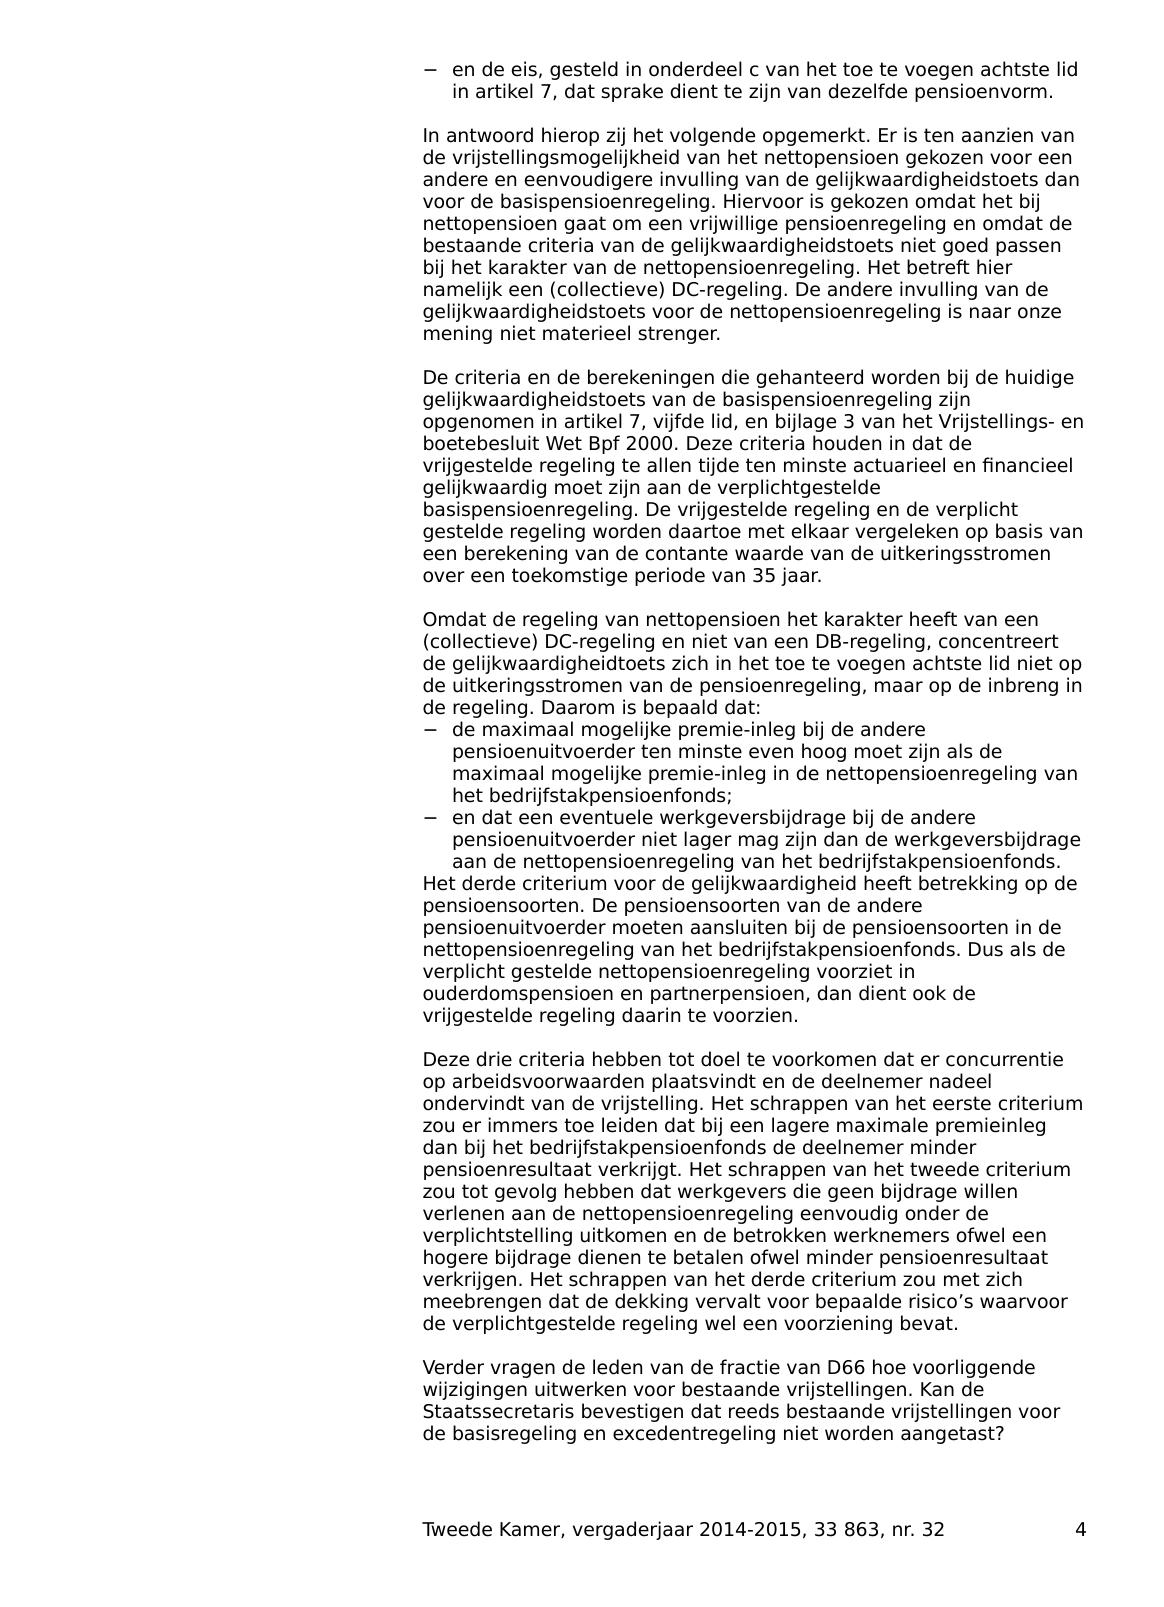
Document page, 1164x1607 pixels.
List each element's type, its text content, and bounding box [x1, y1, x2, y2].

text − en de eis, gesteld in onderdeel c van het toe te voegen achtste lid in artikel 7, dat sprake dient te zijn van dezelfde pensioenvorm. [422, 59, 1087, 103]
text In antwoord hierop zij het volgende opgemerkt. Er is ten aanzien van de vrijstellingsmogelijkheid van het nettopensioen gekozen voor een andere en eenvoudigere invulling van de gelijkwaardigheidstoets dan voor de basispensioenregeling. Hiervoor is gekozen omdat het bij nettopensioen gaat om een vrijwillige pensioenregeling en omdat de bestaande criteria van de gelijkwaardigheidstoets niet goed passen bij het karakter van de nettopensioenregeling. Het betreft hier namelijk een (collectieve) DC-regeling. De andere invulling van de gelijkwaardigheidstoets voor de nettopensioenregeling is naar onze mening niet materieel strenger. [422, 125, 1087, 345]
text Omdat de regeling van nettopensioen het karakter heeft van een (collectieve) DC-regeling en niet van een DB-regeling, concentreert de gelijkwaardigheidtoets zich in het toe te voegen achtste lid niet op de uitkeringsstromen van de pensioenregeling, maar op de inbreng in de regeling. Daarom is bepaald dat: [422, 609, 1087, 719]
text − de maximaal mogelijke premie-inleg bij de andere pensioenuitvoerder ten minste even hoog moet zijn als de maximaal mogelijke premie-inleg in de nettopensioenregeling van het bedrijfstakpensioenfonds; [422, 719, 1087, 807]
text − en dat een eventuele werkgeversbijdrage bij de andere pensioenuitvoerder niet lager mag zijn dan de werkgeversbijdrage aan de nettopensioenregeling van het bedrijfstakpensioenfonds. [422, 807, 1087, 873]
text Het derde criterium voor de gelijkwaardigheid heeft betrekking op de pensioensoorten. De pensioensoorten van de andere pensioenuitvoerder moeten aansluiten bij de pensioensoorten in de nettopensioenregeling van het bedrijfstakpensioenfonds. Dus als de verplicht gestelde nettopensioenregeling voorziet in ouderdomspensioen en partnerpensioen, dan dient ook de vrijgestelde regeling daarin te voorzien. [422, 873, 1087, 1027]
text Verder vragen de leden van de fractie van D66 hoe voorliggende wijzigingen uitwerken voor bestaande vrijstellingen. Kan de Staatssecretaris bevestigen dat reeds bestaande vrijstellingen voor de basisregeling en excedentregeling niet worden aangetast? [422, 1357, 1087, 1445]
text Deze drie criteria hebben tot doel te voorkomen dat er concurrentie op arbeidsvoorwaarden plaatsvindt en de deelnemer nadeel ondervindt van de vrijstelling. Het schrappen van het eerste criterium zou er immers toe leiden dat bij een lagere maximale premieinleg dan bij het bedrijfstakpensioenfonds de deelnemer minder pensioenresultaat verkrijgt. Het schrappen van het tweede criterium zou tot gevolg hebben dat werkgevers die geen bijdrage willen verlenen aan de nettopensioenregeling eenvoudig onder de verplichtstelling uitkomen en de betrokken werknemers ofwel een hogere bijdrage dienen te betalen ofwel minder pensioenresultaat verkrijgen. Het schrappen van het derde criterium zou met zich meebrengen dat de dekking vervalt voor bepaalde risico’s waarvoor de verplichtgestelde regeling wel een voorziening bevat. [422, 1049, 1087, 1335]
text De criteria en de berekeningen die gehanteerd worden bij de huidige gelijkwaardigheidstoets van de basispensioenregeling zijn opgenomen in artikel 7, vijfde lid, en bijlage 3 van het Vrijstellings- en boetebesluit Wet Bpf 2000. Deze criteria houden in dat de vrijgestelde regeling te allen tijde ten minste actuarieel en financieel gelijkwaardig moet zijn aan de verplichtgestelde basispensioenregeling. De vrijgestelde regeling en de verplicht gestelde regeling worden daartoe met elkaar vergeleken op basis van een berekening van de contante waarde van de uitkeringsstromen over een toekomstige periode van 35 jaar. [422, 367, 1087, 587]
